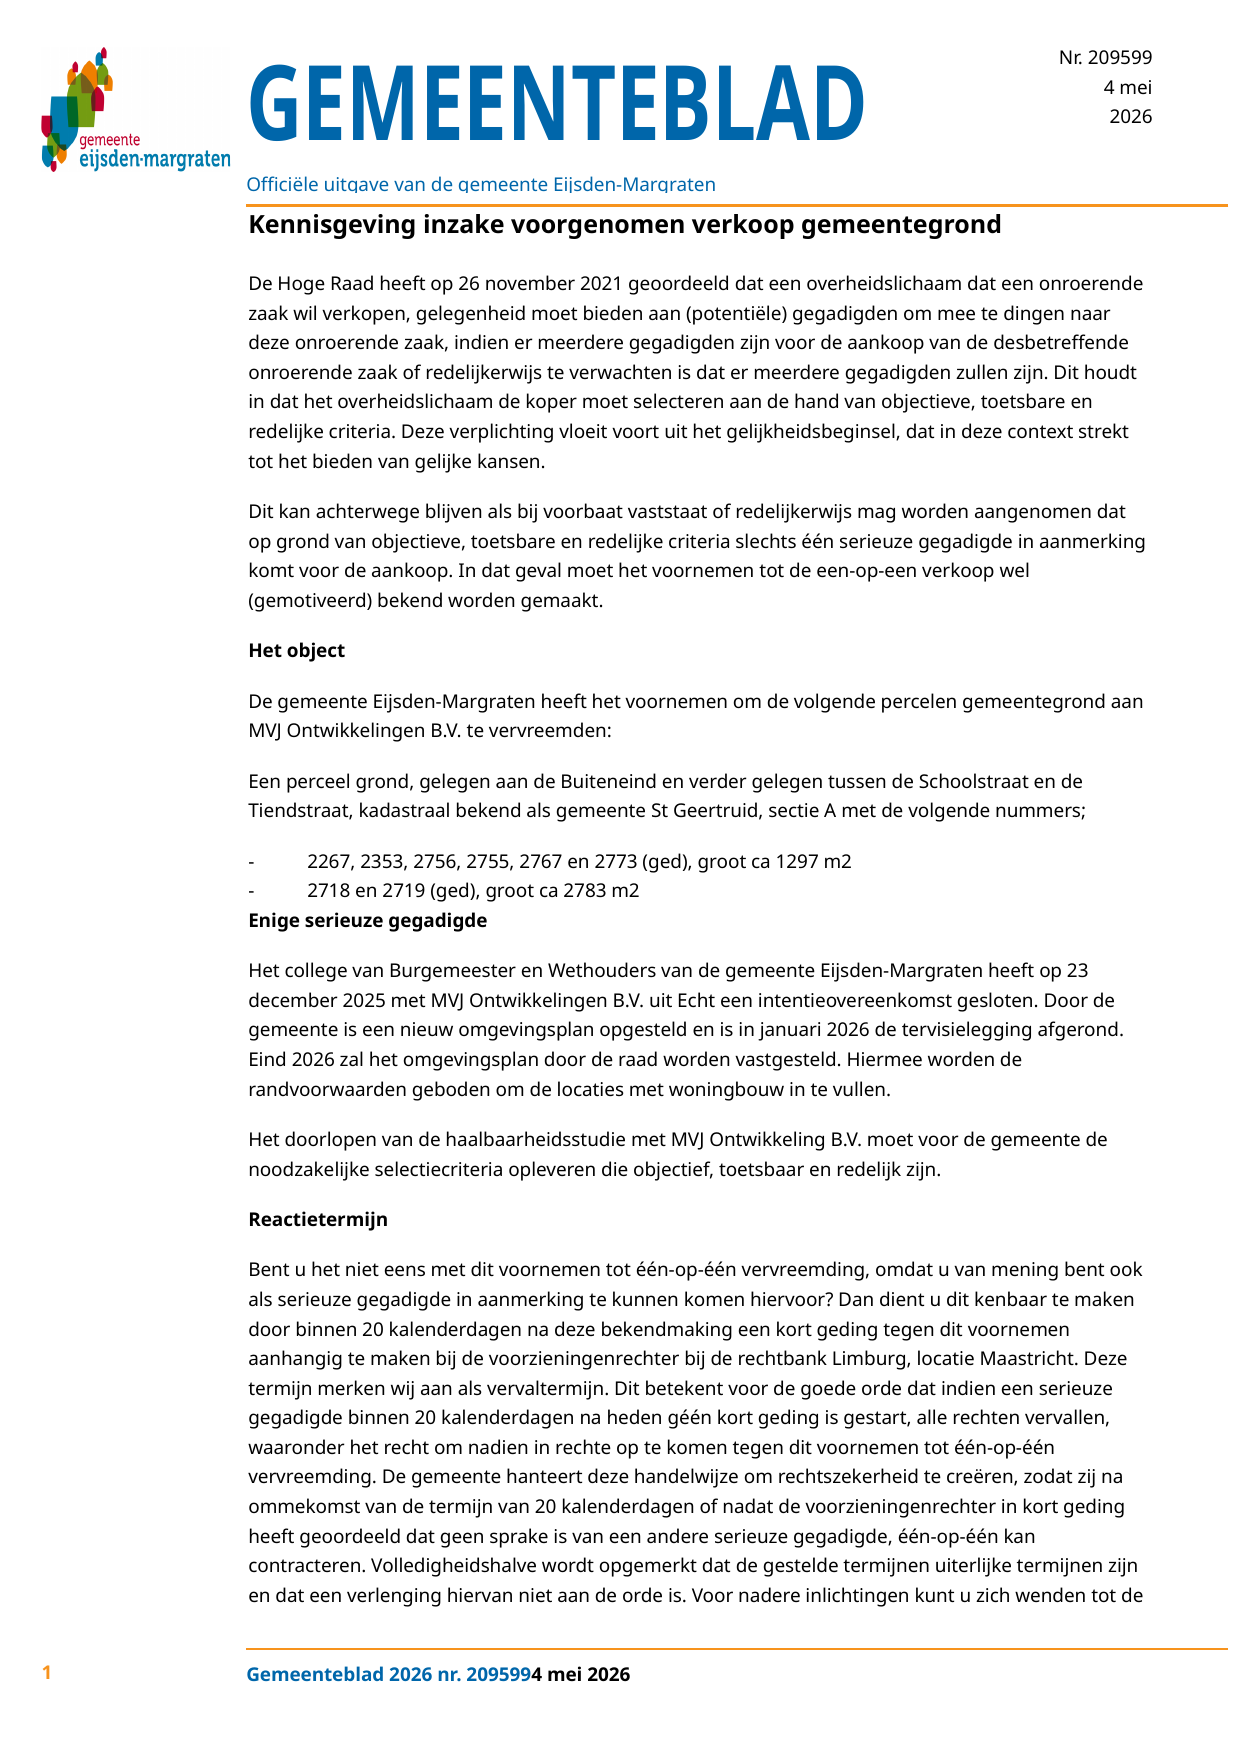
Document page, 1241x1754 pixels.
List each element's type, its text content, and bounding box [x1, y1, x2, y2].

text Dit kan achterwege blijven als bij voorbaat vaststaat of redelijkerwijs mag worden aangenomen dat op grond van objectieve, toetsbare en redelijke criteria slechts één serieuze gegadigde in aanmerking komt voor de aankoop. In dat geval moet het voornemen tot de een-op-een verkoop wel (gemotiveerd) bekend worden gemaakt. [248, 498, 1152, 613]
text Het doorlopen van de haalbaarheidsstudie met MVJ Ontwikkeling B.V. moet voor de gemeente de noodzakelijke selectiecriteria opleveren die objectief, toetsbaar en redelijk zijn. [248, 1126, 1152, 1181]
text Enige serieuze gegadigde [248, 907, 1152, 933]
text De gemeente Eijsden-Margraten heeft het voornemen om de volgende percelen gemeentegrond aan MVJ Ontwikkelingen B.V. te vervreemden: [248, 688, 1152, 743]
text De Hoge Raad heeft op 26 november 2021 geoordeeld dat een overheidslichaam dat een onroerende zaak wil verkopen, gelegenheid moet bieden aan (potentiële) gegadigden om mee te dingen naar deze onroerende zaak, indien er meerdere gegadigden zijn voor de aankoop van de desbetreffende onroerende zaak of redelijkerwijs te verwachten is dat er meerdere gegadigden zullen zijn. Dit houdt in dat het overheidslichaam de koper moet selecteren aan de hand van objectieve, toetsbare en redelijke criteria. Deze verplichting vloeit voort uit het gelijkheidsbeginsel, dat in deze context strekt tot het bieden van gelijke kansen. [248, 270, 1152, 473]
list 2267, 2353, 2756, 2755, 2767 en 2773 (ged), groot ca 1297 m2 [248, 848, 1152, 873]
text Reactietermijn [248, 1206, 1152, 1232]
text Een perceel grond, gelegen aan de Buiteneind en verder gelegen tussen de Schoolstraat en de Tiendstraat, kadastraal bekend als gemeente St Geertruid, sectie A met de volgende nummers; [248, 768, 1152, 823]
text Het object [248, 637, 1152, 663]
text Het college van Burgemeester en Wethouders van de gemeente Eijsden-Margraten heeft op 23 december 2025 met MVJ Ontwikkelingen B.V. uit Echt een intentieovereenkomst gesloten. Door de gemeente is een nieuw omgevingsplan opgesteld en is in januari 2026 de tervisielegging afgerond. Eind 2026 zal het omgevingsplan door de raad worden vastgesteld. Hiermee worden de randvoorwaarden geboden om de locaties met woningbouw in te vullen. [248, 957, 1152, 1101]
list 2718 en 2719 (ged), groot ca 2783 m2 [248, 877, 1152, 903]
text Kennisgeving inzake voorgenomen verkoop gemeentegrond [248, 207, 1152, 241]
text Bent u het niet eens met dit voornemen tot één-op-één vervreemding, omdat u van mening bent ook als serieuze gegadigde in aanmerking te kunnen komen hiervoor? Dan dient u dit kenbaar te maken door binnen 20 kalenderdagen na deze bekendmaking een kort geding tegen dit voornemen aanhangig te maken bij de voorzieningenrechter bij de rechtbank Limburg, locatie Maastricht. Deze termijn merken wij aan als vervaltermijn. Dit betekent voor de goede orde dat indien een serieuze gegadigde binnen 20 kalenderdagen na heden géén kort geding is gestart, alle rechten vervallen, waaronder het recht om nadien in rechte op te komen tegen dit voornemen tot één-op-één vervreemding. De gemeente hanteert deze handelwijze om rechtszekerheid te creëren, zodat zij na ommekomst van de termijn van 20 kalenderdagen of nadat de voorzieningenrechter in kort geding heeft geoordeeld dat geen sprake is van een andere serieuze gegadigde, één-op-één kan contracteren. Volledigheidshalve wordt opgemerkt dat de gestelde termijnen uiterlijke termijnen zijn en dat een verlenging hiervan niet aan de orde is. Voor nadere inlichtingen kunt u zich wenden tot de [248, 1257, 1152, 1608]
picture [41, 47, 231, 172]
